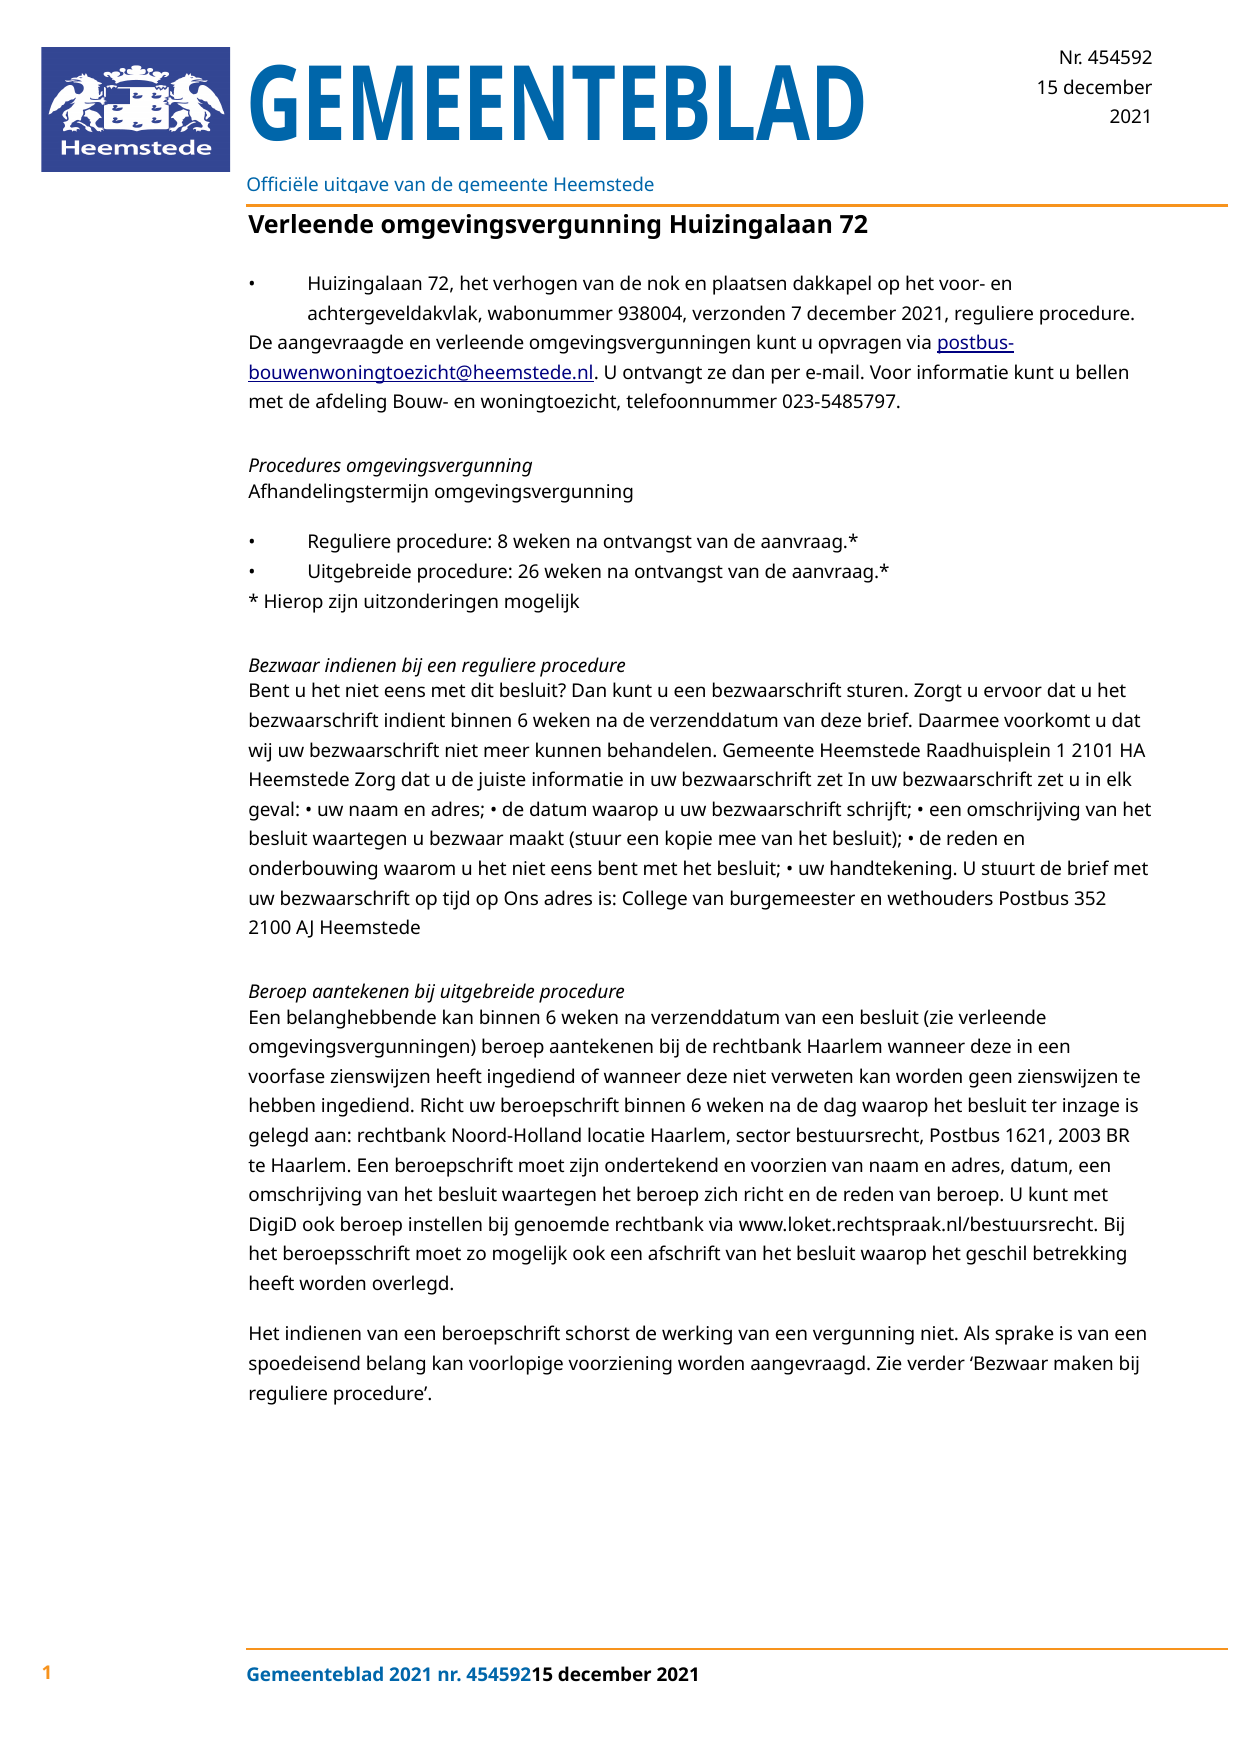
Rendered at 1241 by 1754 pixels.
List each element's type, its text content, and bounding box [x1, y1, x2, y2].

list Huizingalaan 72, het verhogen van de nok en plaatsen dakkapel op het voor- en achtergeveldakvlak, wabonummer 938004, verzonden 7 december 2021, reguliere procedure. [248, 270, 1152, 326]
text Een belanghebbende kan binnen 6 weken na verzenddatum van een besluit (zie verleende omgevingsvergunningen) beroep aantekenen bij de rechtbank Haarlem wanneer deze in een voorfase zienswijzen heeft ingediend of wanneer deze niet verweten kan worden geen zienswijzen te hebben ingediend. Richt uw beroepschrift binnen 6 weken na de dag waarop het besluit ter inzage is gelegd aan: rechtbank Noord-Holland locatie Haarlem, sector bestuursrecht, Postbus 1621, 2003 BR te Haarlem. Een beroepschrift moet zijn ondertekend en voorzien van naam en adres, datum, een omschrijving van het besluit waartegen het beroep zich richt en de reden van beroep. U kunt met DigiD ook beroep instellen bij genoemde rechtbank via www.loket.rechtspraak.nl/bestuursrecht. Bij het beroepsschrift moet zo mogelijk ook een afschrift van het besluit waarop het geschil betrekking heeft worden overlegd. [248, 1004, 1152, 1296]
text Verleende omgevingsvergunning Huizingalaan 72 [248, 207, 1152, 241]
text * Hierop zijn uitzonderingen mogelijk [248, 588, 1152, 614]
list Reguliere procedure: 8 weken na ontvangst van de aanvraag.* [248, 529, 1152, 554]
text Het indienen van een beroepschrift schorst de werking van een vergunning niet. Als sprake is van een spoedeisend belang kan voorlopige voorziening worden aangevraagd. Zie verder ‘Bezwaar maken bij reguliere procedure’. [248, 1321, 1152, 1406]
picture [41, 47, 231, 172]
list Uitgebreide procedure: 26 weken na ontvangst van de aanvraag.* [248, 558, 1152, 584]
text Beroep aantekenen bij uitgebreide procedure [248, 978, 1152, 1004]
text Procedures omgevingsvergunning [248, 453, 1152, 478]
text Bezwaar indienen bij een reguliere procedure [248, 652, 1152, 678]
text De aangevraagde en verleende omgevingsvergunningen kunt u opvragen via postbus-bouwenwoningtoezicht@heemstede.nl. U ontvangt ze dan per e-mail. Voor informatie kunt u bellen met de afdeling Bouw- en woningtoezicht, telefoonnummer 023-5485797. [248, 329, 1152, 414]
text Afhandelingstermijn omgevingsvergunning [248, 478, 1152, 504]
text Bent u het niet eens met dit besluit? Dan kunt u een bezwaarschrift sturen. Zorgt u ervoor dat u het bezwaarschrift indient binnen 6 weken na de verzenddatum van deze brief. Daarmee voorkomt u dat wij uw bezwaarschrift niet meer kunnen behandelen. Gemeente Heemstede Raadhuisplein 1 2101 HA Heemstede Zorg dat u de juiste informatie in uw bezwaarschrift zet In uw bezwaarschrift zet u in elk geval: • uw naam en adres; • de datum waarop u uw bezwaarschrift schrijft; • een omschrijving van het besluit waartegen u bezwaar maakt (stuur een kopie mee van het besluit); • de reden en onderbouwing waarom u het niet eens bent met het besluit; • uw handtekening. U stuurt de brief met uw bezwaarschrift op tijd op Ons adres is: College van burgemeester en wethouders Postbus 352 2100 AJ Heemstede [248, 678, 1152, 940]
